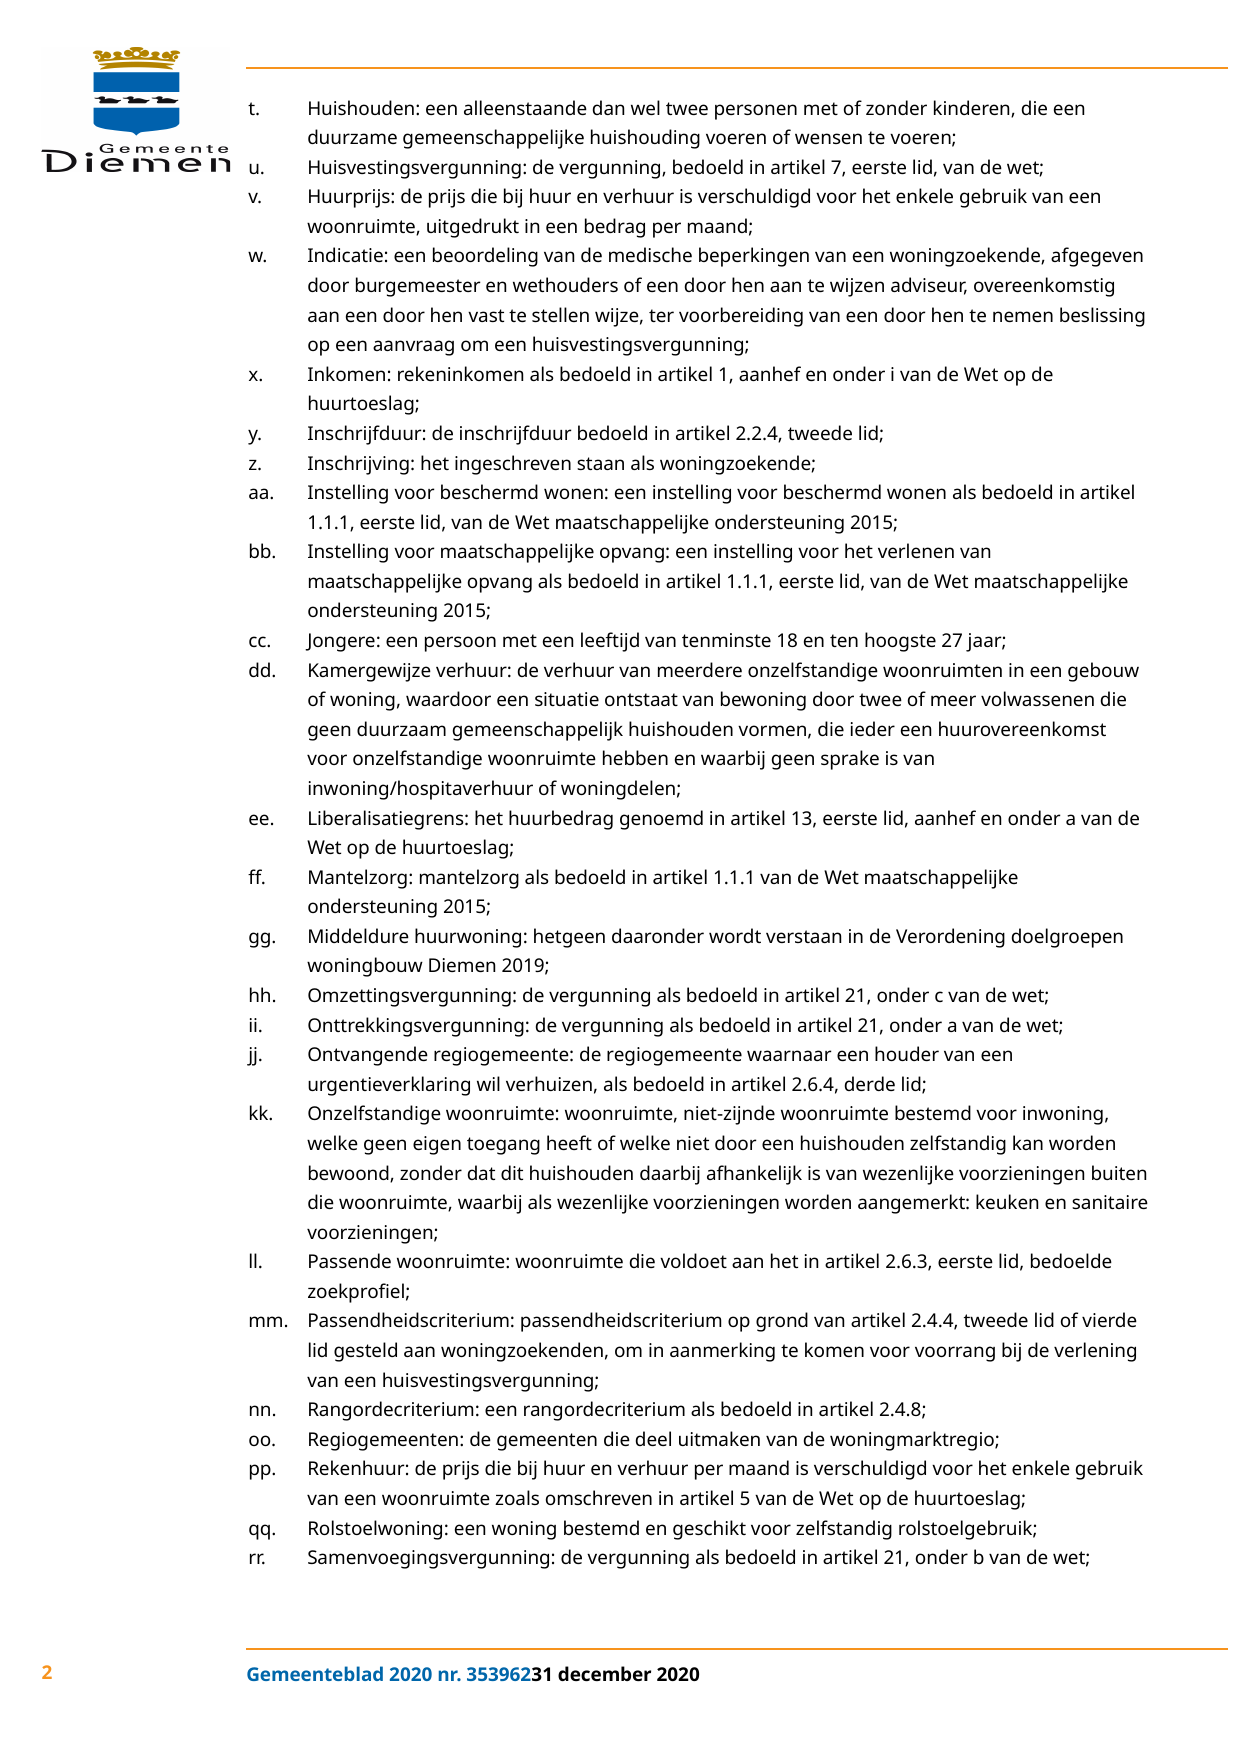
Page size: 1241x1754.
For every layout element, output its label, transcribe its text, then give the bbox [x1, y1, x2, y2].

list Onttrekkingsvergunning: de vergunning als bedoeld in artikel 21, onder a van de wet; [248, 1012, 1152, 1038]
list Rangordecriterium: een rangordecriterium als bedoeld in artikel 2.4.8; [248, 1396, 1152, 1422]
list Rolstoelwoning: een woning bestemd en geschikt voor zelfstandig rolstoelgebruik; [248, 1515, 1152, 1541]
list Onzelfstandige woonruimte: woonruimte, niet-zijnde woonruimte bestemd voor inwoning, welke geen eigen toegang heeft of welke niet door een huishouden zelfstandig kan worden bewoond, zonder dat dit huishouden daarbij afhankelijk is van wezenlijke voorzieningen buiten die woonruimte, waarbij als wezenlijke voorzieningen worden aangemerkt: keuken en sanitaire voorzieningen; [248, 1101, 1152, 1245]
list Regiogemeenten: de gemeenten die deel uitmaken van de woningmarktregio; [248, 1426, 1152, 1452]
list Indicatie: een beoordeling van de medische beperkingen van een woningzoekende, afgegeven door burgemeester en wethouders of een door hen aan te wijzen adviseur, overeenkomstig aan een door hen vast te stellen wijze, ter voorbereiding van een door hen te nemen beslissing op een aanvraag om een huisvestingsvergunning; [248, 243, 1152, 357]
list Ontvangende regiogemeente: de regiogemeente waarnaar een houder van een urgentieverklaring wil verhuizen, als bedoeld in artikel 2.6.4, derde lid; [248, 1041, 1152, 1097]
list Instelling voor beschermd wonen: een instelling voor beschermd wonen als bedoeld in artikel 1.1.1, eerste lid, van de Wet maatschappelijke ondersteuning 2015; [248, 479, 1152, 535]
list Inkomen: rekeninkomen als bedoeld in artikel 1, aanhef en onder i van de Wet op de huurtoeslag; [248, 361, 1152, 416]
list Mantelzorg: mantelzorg als bedoeld in artikel 1.1.1 van de Wet maatschappelijke ondersteuning 2015; [248, 864, 1152, 919]
list Rekenhuur: de prijs die bij huur en verhuur per maand is verschuldigd voor het enkele gebruik van een woonruimte zoals omschreven in artikel 5 van de Wet op de huurtoeslag; [248, 1456, 1152, 1511]
list Middeldure huurwoning: hetgeen daaronder wordt verstaan in de Verordening doelgroepen woningbouw Diemen 2019; [248, 923, 1152, 978]
list Passendheidscriterium: passendheidscriterium op grond van artikel 2.4.4, tweede lid of vierde lid gesteld aan woningzoekenden, om in aanmerking te komen voor voorrang bij de verlening van een huisvestingsvergunning; [248, 1308, 1152, 1393]
list Huisvestingsvergunning: de vergunning, bedoeld in artikel 7, eerste lid, van de wet; [248, 154, 1152, 180]
list Kamergewijze verhuur: de verhuur van meerdere onzelfstandige woonruimten in een gebouw of woning, waardoor een situatie ontstaat van bewoning door twee of meer volwassenen die geen duurzaam gemeenschappelijk huishouden vormen, die ieder een huurovereenkomst voor onzelfstandige woonruimte hebben en waarbij geen sprake is van inwoning/hospitaverhuur of woningdelen; [248, 657, 1152, 801]
list Huishouden: een alleenstaande dan wel twee personen met of zonder kinderen, die een duurzame gemeenschappelijke huishouding voeren of wensen te voeren; [248, 95, 1152, 150]
list Samenvoegingsvergunning: de vergunning als bedoeld in artikel 21, onder b van de wet; [248, 1544, 1152, 1570]
list Omzettingsvergunning: de vergunning als bedoeld in artikel 21, onder c van de wet; [248, 982, 1152, 1008]
list Inschrijving: het ingeschreven staan als woningzoekende; [248, 450, 1152, 476]
list Passende woonruimte: woonruimte die voldoet aan het in artikel 2.6.3, eerste lid, bedoelde zoekprofiel; [248, 1248, 1152, 1304]
list Instelling voor maatschappelijke opvang: een instelling voor het verlenen van maatschappelijke opvang als bedoeld in artikel 1.1.1, eerste lid, van de Wet maatschappelijke ondersteuning 2015; [248, 538, 1152, 623]
picture [41, 47, 231, 172]
list Jongere: een persoon met een leeftijd van tenminste 18 en ten hoogste 27 jaar; [248, 627, 1152, 653]
list Huurprijs: de prijs die bij huur en verhuur is verschuldigd voor het enkele gebruik van een woonruimte, uitgedrukt in een bedrag per maand; [248, 183, 1152, 239]
list Inschrijfduur: de inschrijfduur bedoeld in artikel 2.2.4, tweede lid; [248, 420, 1152, 446]
list Liberalisatiegrens: het huurbedrag genoemd in artikel 13, eerste lid, aanhef en onder a van de Wet op de huurtoeslag; [248, 805, 1152, 860]
